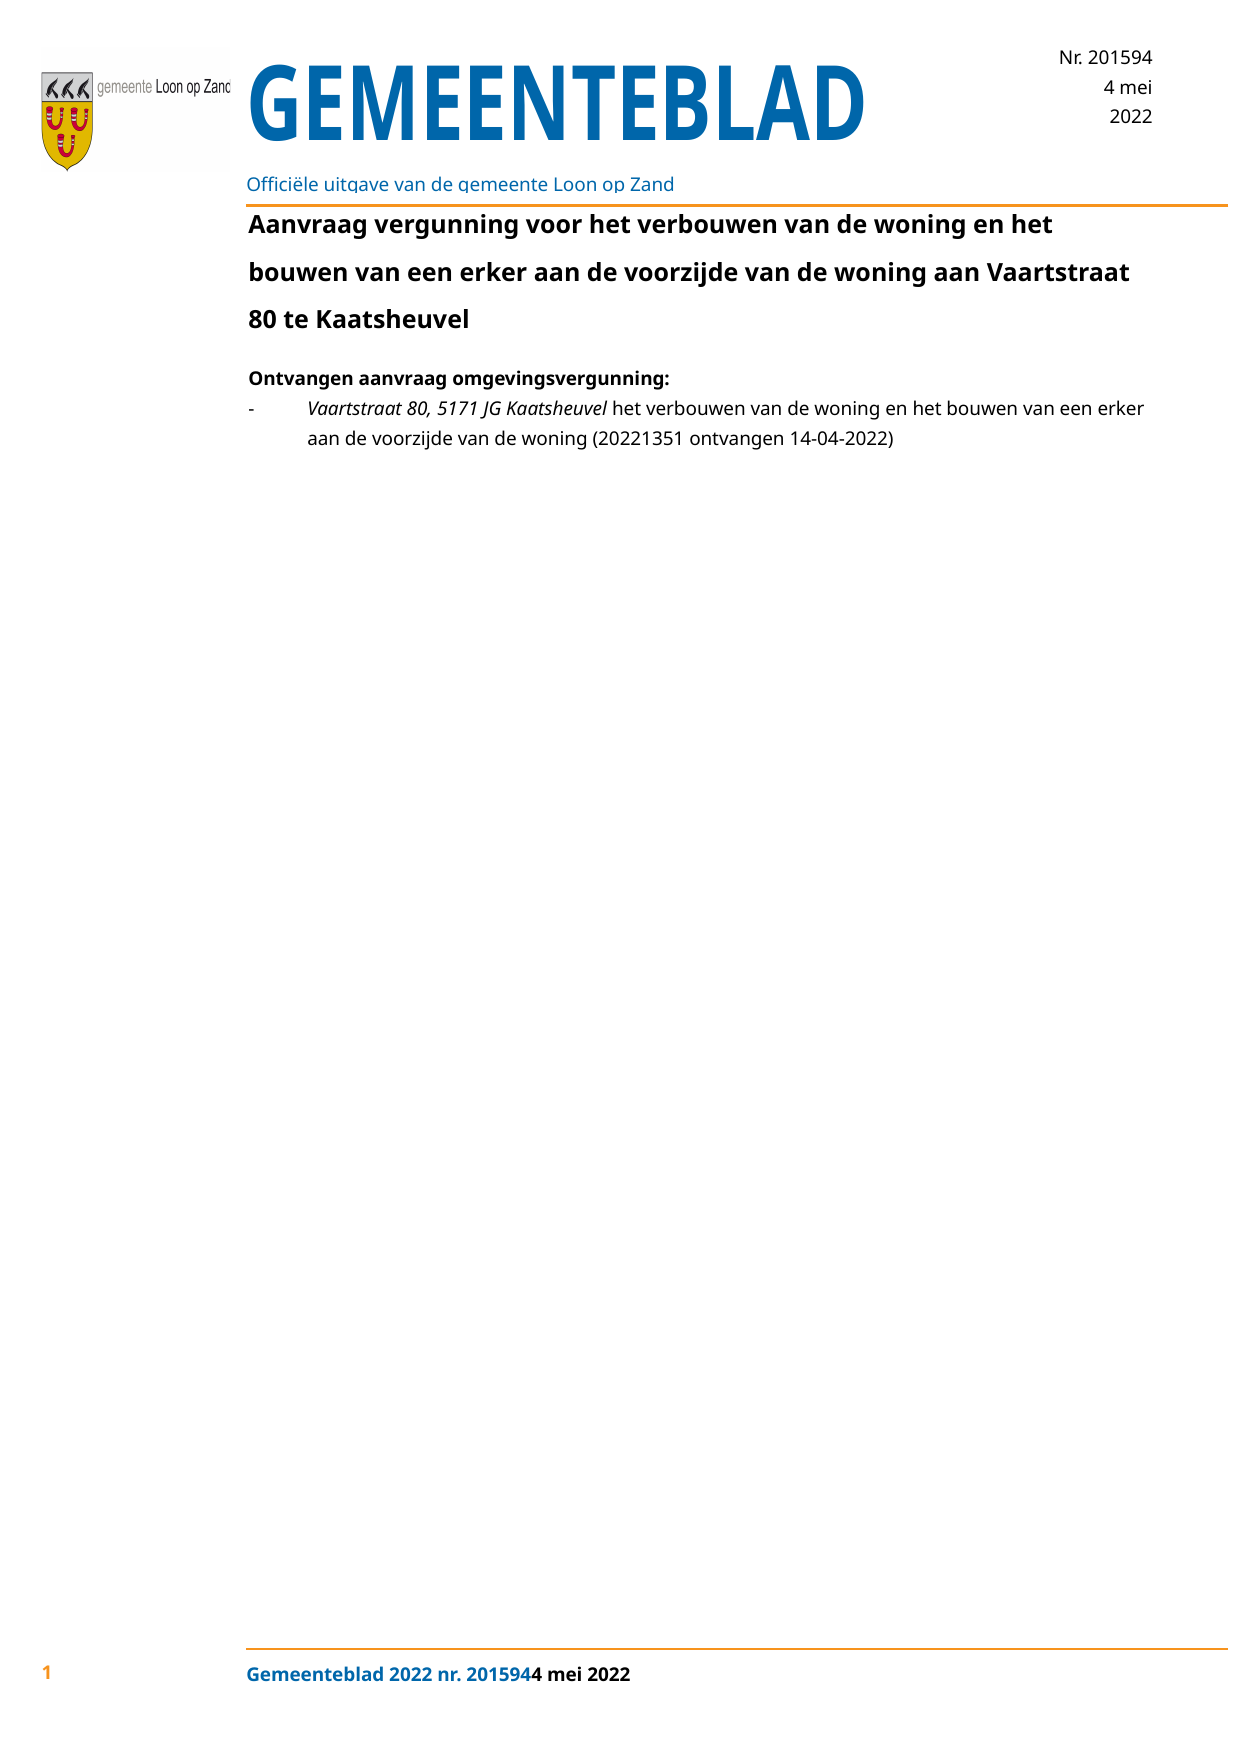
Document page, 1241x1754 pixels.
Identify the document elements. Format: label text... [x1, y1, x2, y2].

picture [41, 47, 231, 172]
text Aanvraag vergunning voor het verbouwen van de woning en het bouwen van een erker aan de voorzijde van de woning aan Vaartstraat 80 te Kaatsheuvel [248, 207, 1152, 336]
list Vaartstraat 80, 5171 JG Kaatsheuvel het verbouwen van de woning en het bouwen van een erker aan de voorzijde van de woning (20221351 ontvangen 14-04-2022) [248, 395, 1152, 450]
text Ontvangen aanvraag omgevingsvergunning: [248, 366, 1152, 391]
